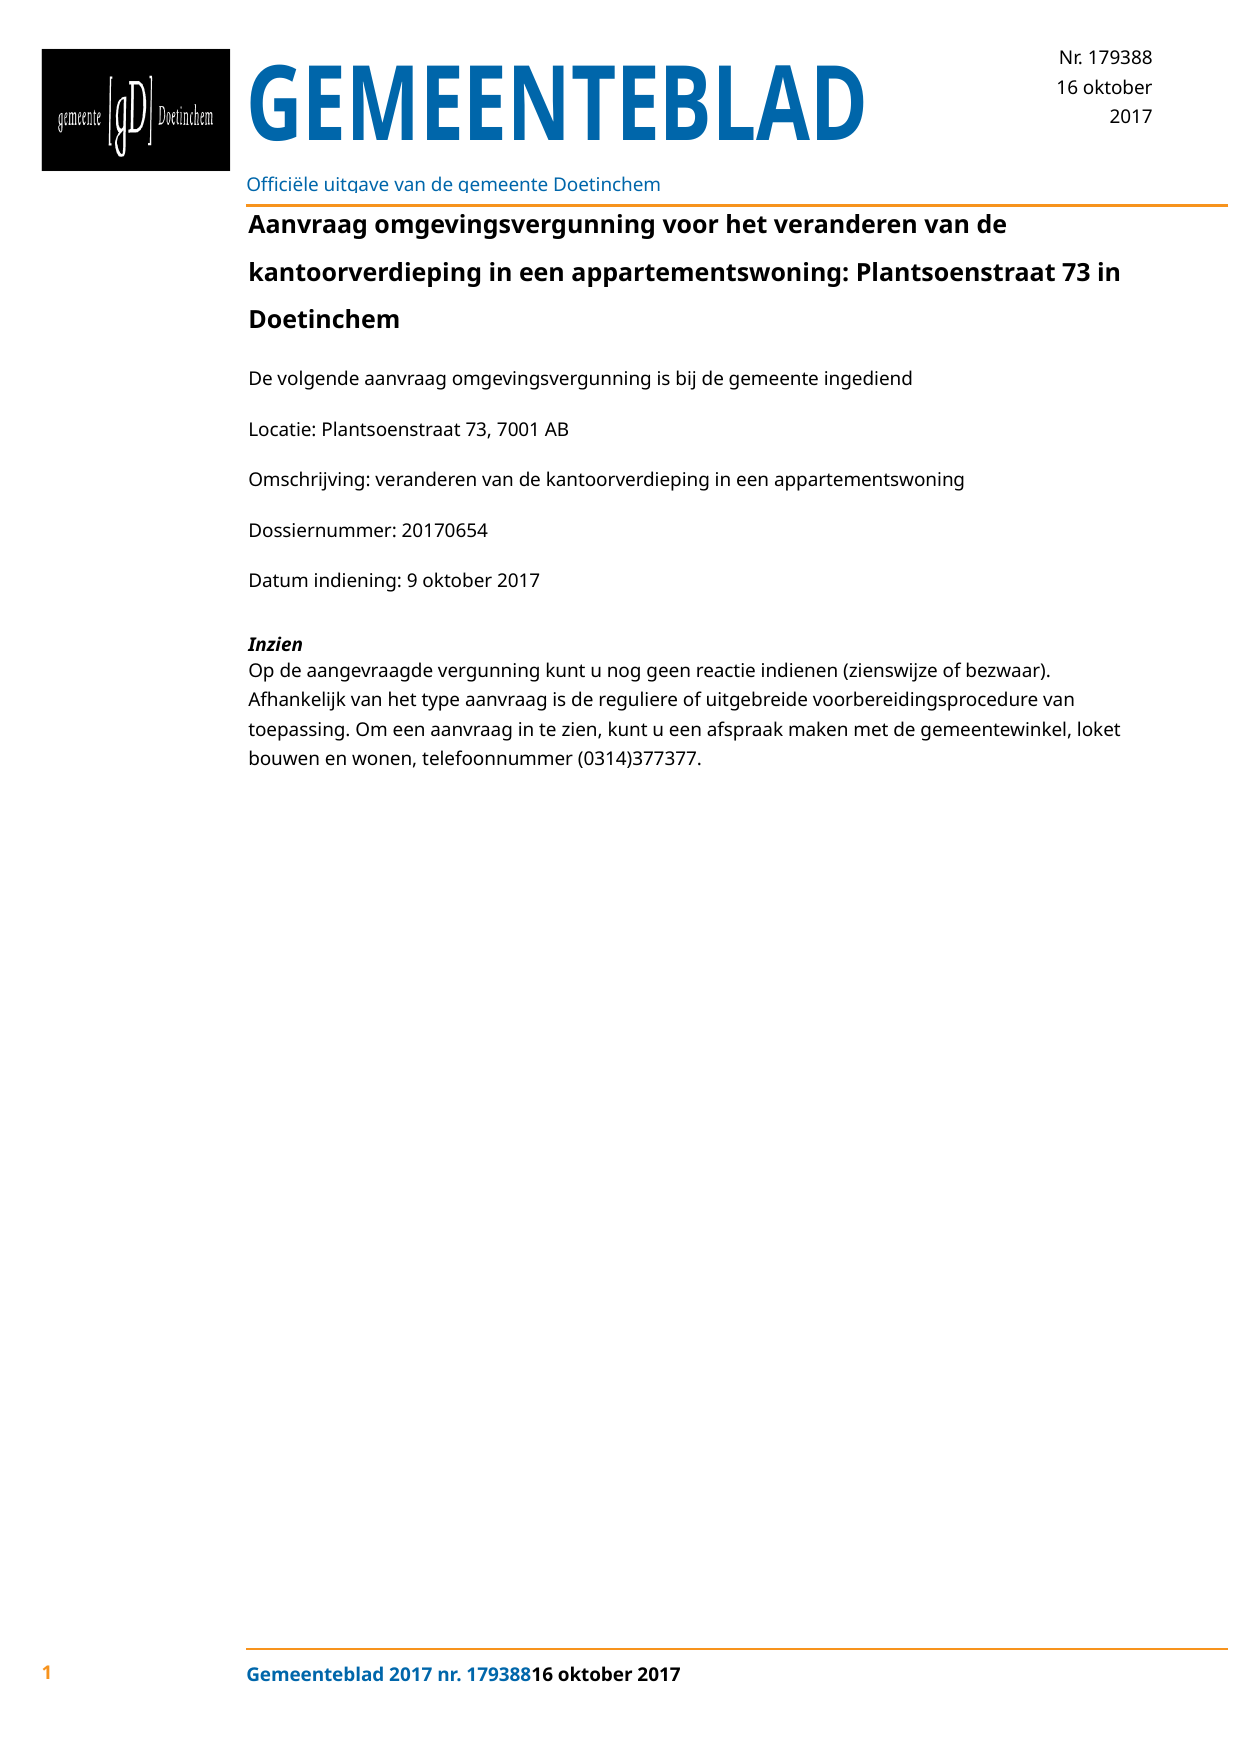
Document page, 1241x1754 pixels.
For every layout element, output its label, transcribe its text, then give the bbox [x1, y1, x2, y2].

text Inzien [248, 631, 1152, 657]
text Locatie: Plantsoenstraat 73, 7001 AB [248, 416, 1152, 442]
text Op de aangevraagde vergunning kunt u nog geen reactie indienen (zienswijze of bezwaar). Afhankelijk van het type aanvraag is de reguliere of uitgebreide voorbereidingsprocedure van toepassing. Om een aanvraag in te zien, kunt u een afspraak maken met de gemeentewinkel, loket bouwen en wonen, telefoonnummer (0314)377377. [248, 657, 1152, 771]
text Omschrijving: veranderen van de kantoorverdieping in een appartementswoning [248, 466, 1152, 492]
picture [41, 47, 231, 172]
text Datum indiening: 9 oktober 2017 [248, 567, 1152, 593]
text Dossiernummer: 20170654 [248, 517, 1152, 542]
text De volgende aanvraag omgevingsvergunning is bij de gemeente ingediend [248, 366, 1152, 391]
text Aanvraag omgevingsvergunning voor het veranderen van de kantoorverdieping in een appartementswoning: Plantsoenstraat 73 in Doetinchem [248, 207, 1152, 336]
